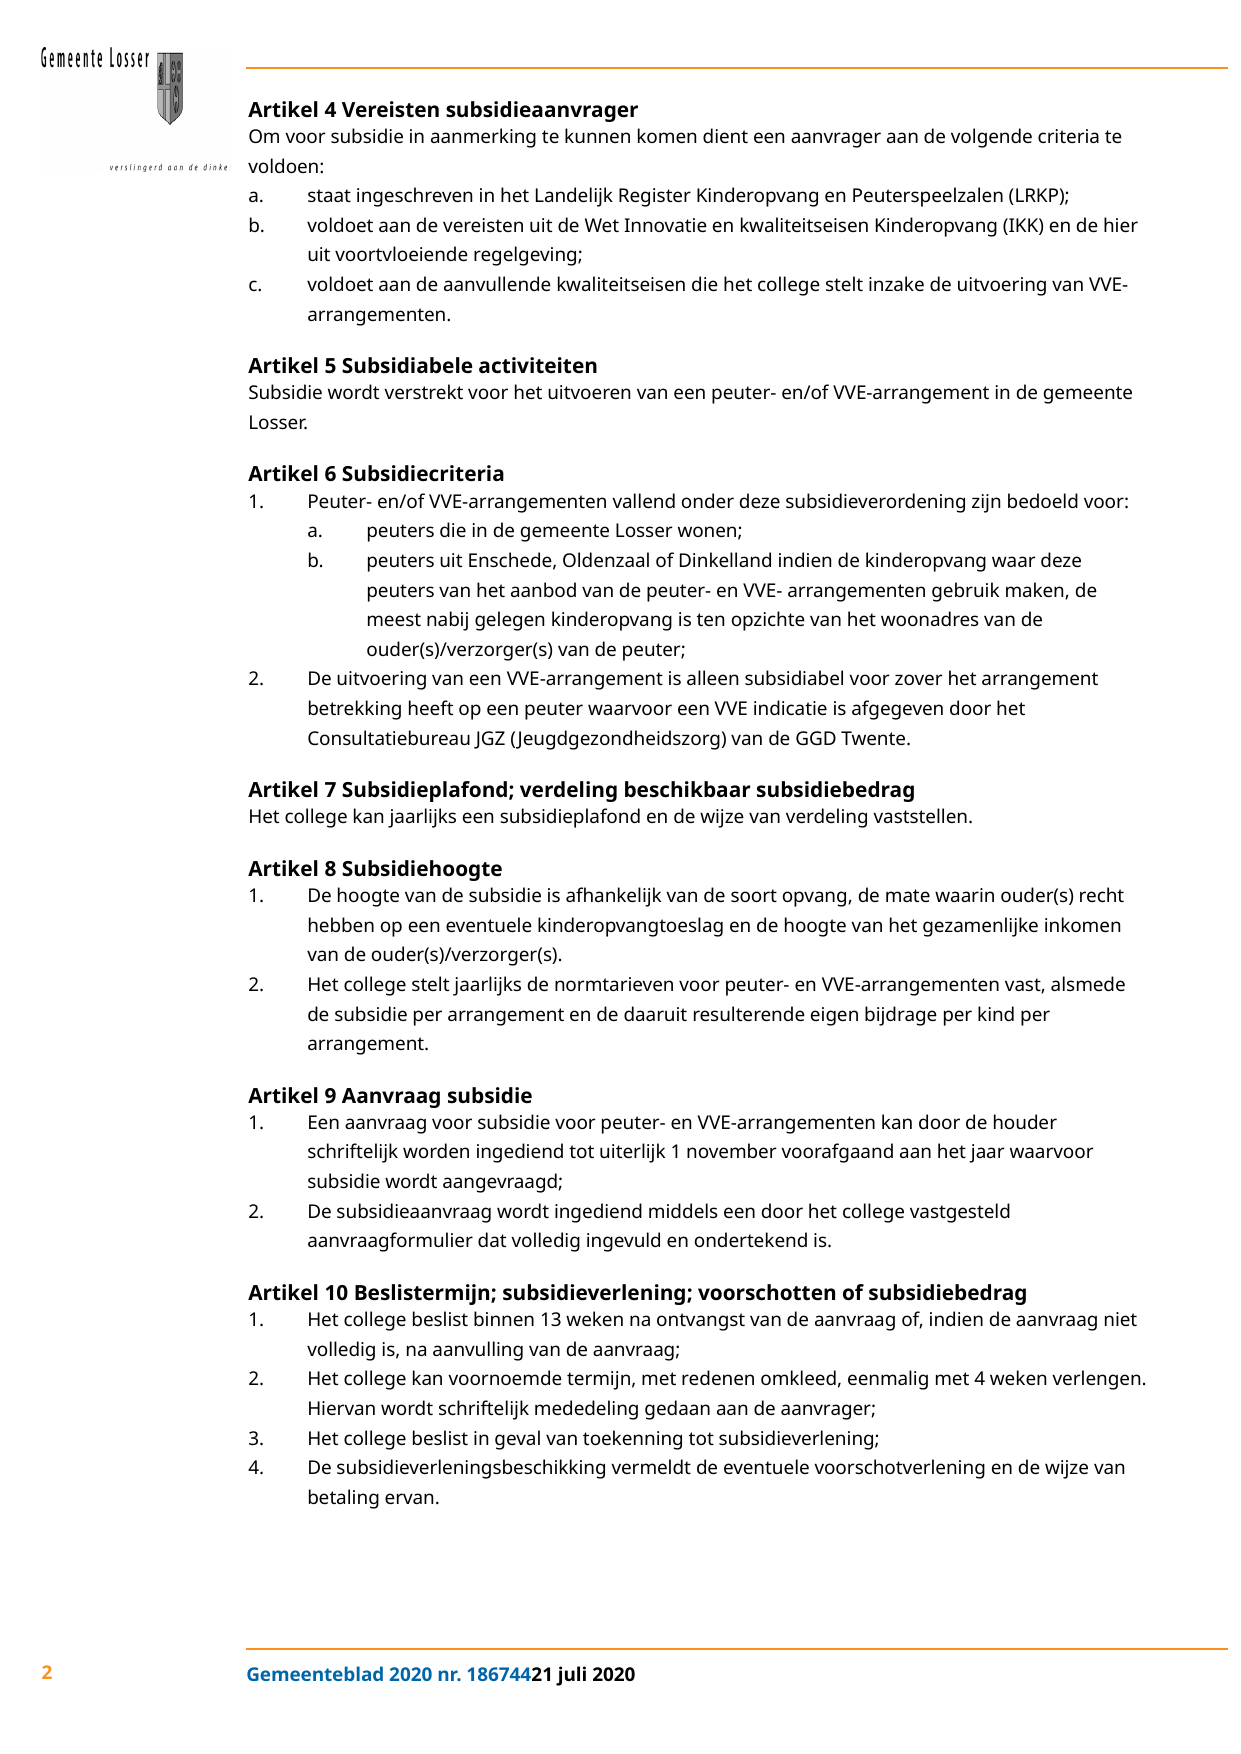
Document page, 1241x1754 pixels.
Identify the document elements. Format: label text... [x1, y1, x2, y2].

text Artikel 7 Subsidieplafond; verdeling beschikbaar subsidiebedrag [248, 775, 1152, 803]
picture [41, 47, 231, 172]
list voldoet aan de vereisten uit de Wet Innovatie en kwaliteitseisen Kinderopvang (IKK) en de hier uit voortvloeiende regelgeving; [248, 212, 1152, 267]
list Het college stelt jaarlijks de normtarieven voor peuter- en VVE-arrangementen vast, alsmede de subsidie per arrangement en de daaruit resulterende eigen bijdrage per kind per arrangement. [248, 971, 1152, 1056]
list Het college beslist in geval van toekenning tot subsidieverlening; [248, 1425, 1152, 1450]
text Artikel 4 Vereisten subsidieaanvrager [248, 95, 1152, 123]
text Artikel 9 Aanvraag subsidie [248, 1081, 1152, 1109]
list peuters die in de gemeente Losser wonen; [307, 518, 1152, 543]
list De subsidieverleningsbeschikking vermeldt de eventuele voorschotverlening en de wijze van betaling ervan. [248, 1454, 1152, 1509]
list De subsidieaanvraag wordt ingediend middels een door het college vastgesteld aanvraagformulier dat volledig ingevuld en ondertekend is. [248, 1198, 1152, 1253]
text Artikel 5 Subsidiabele activiteiten [248, 351, 1152, 379]
text Het college kan jaarlijks een subsidieplafond en de wijze van verdeling vaststellen. [248, 803, 1152, 829]
list De uitvoering van een VVE-arrangement is alleen subsidiabel voor zover het arrangement betrekking heeft op een peuter waarvoor een VVE indicatie is afgegeven door het Consultatiebureau JGZ (Jeugdgezondheidszorg) van de GGD Twente. [248, 666, 1152, 750]
text Artikel 8 Subsidiehoogte [248, 854, 1152, 882]
list Peuter- en/of VVE-arrangementen vallend onder deze subsidieverordening zijn bedoeld voor: [248, 488, 1152, 514]
list peuters uit Enschede, Oldenzaal of Dinkelland indien de kinderopvang waar deze peuters van het aanbod van de peuter- en VVE- arrangementen gebruik maken, de meest nabij gelegen kinderopvang is ten opzichte van het woonadres van de ouder(s)/verzorger(s) van de peuter; [307, 547, 1152, 662]
list De hoogte van de subsidie is afhankelijk van de soort opvang, de mate waarin ouder(s) recht hebben op een eventuele kinderopvangtoeslag en de hoogte van het gezamenlijke inkomen van de ouder(s)/verzorger(s). [248, 882, 1152, 967]
text Om voor subsidie in aanmerking te kunnen komen dient een aanvrager aan de volgende criteria te voldoen: [248, 123, 1152, 178]
list voldoet aan de aanvullende kwaliteitseisen die het college stelt inzake de uitvoering van VVE-arrangementen. [248, 271, 1152, 326]
text Artikel 10 Beslistermijn; subsidieverlening; voorschotten of subsidiebedrag [248, 1278, 1152, 1306]
list Het college beslist binnen 13 weken na ontvangst van de aanvraag of, indien de aanvraag niet volledig is, na aanvulling van de aanvraag; [248, 1306, 1152, 1362]
list staat ingeschreven in het Landelijk Register Kinderopvang en Peuterspeelzalen (LRKP); [248, 182, 1152, 208]
text Subsidie wordt verstrekt voor het uitvoeren van een peuter- en/of VVE-arrangement in de gemeente Losser. [248, 379, 1152, 435]
text Artikel 6 Subsidiecriteria [248, 459, 1152, 488]
list Een aanvraag voor subsidie voor peuter- en VVE-arrangementen kan door de houder schriftelijk worden ingediend tot uiterlijk 1 november voorafgaand aan het jaar waarvoor subsidie wordt aangevraagd; [248, 1109, 1152, 1194]
list Het college kan voornoemde termijn, met redenen omkleed, eenmalig met 4 weken verlengen. Hiervan wordt schriftelijk mededeling gedaan aan de aanvrager; [248, 1366, 1152, 1421]
